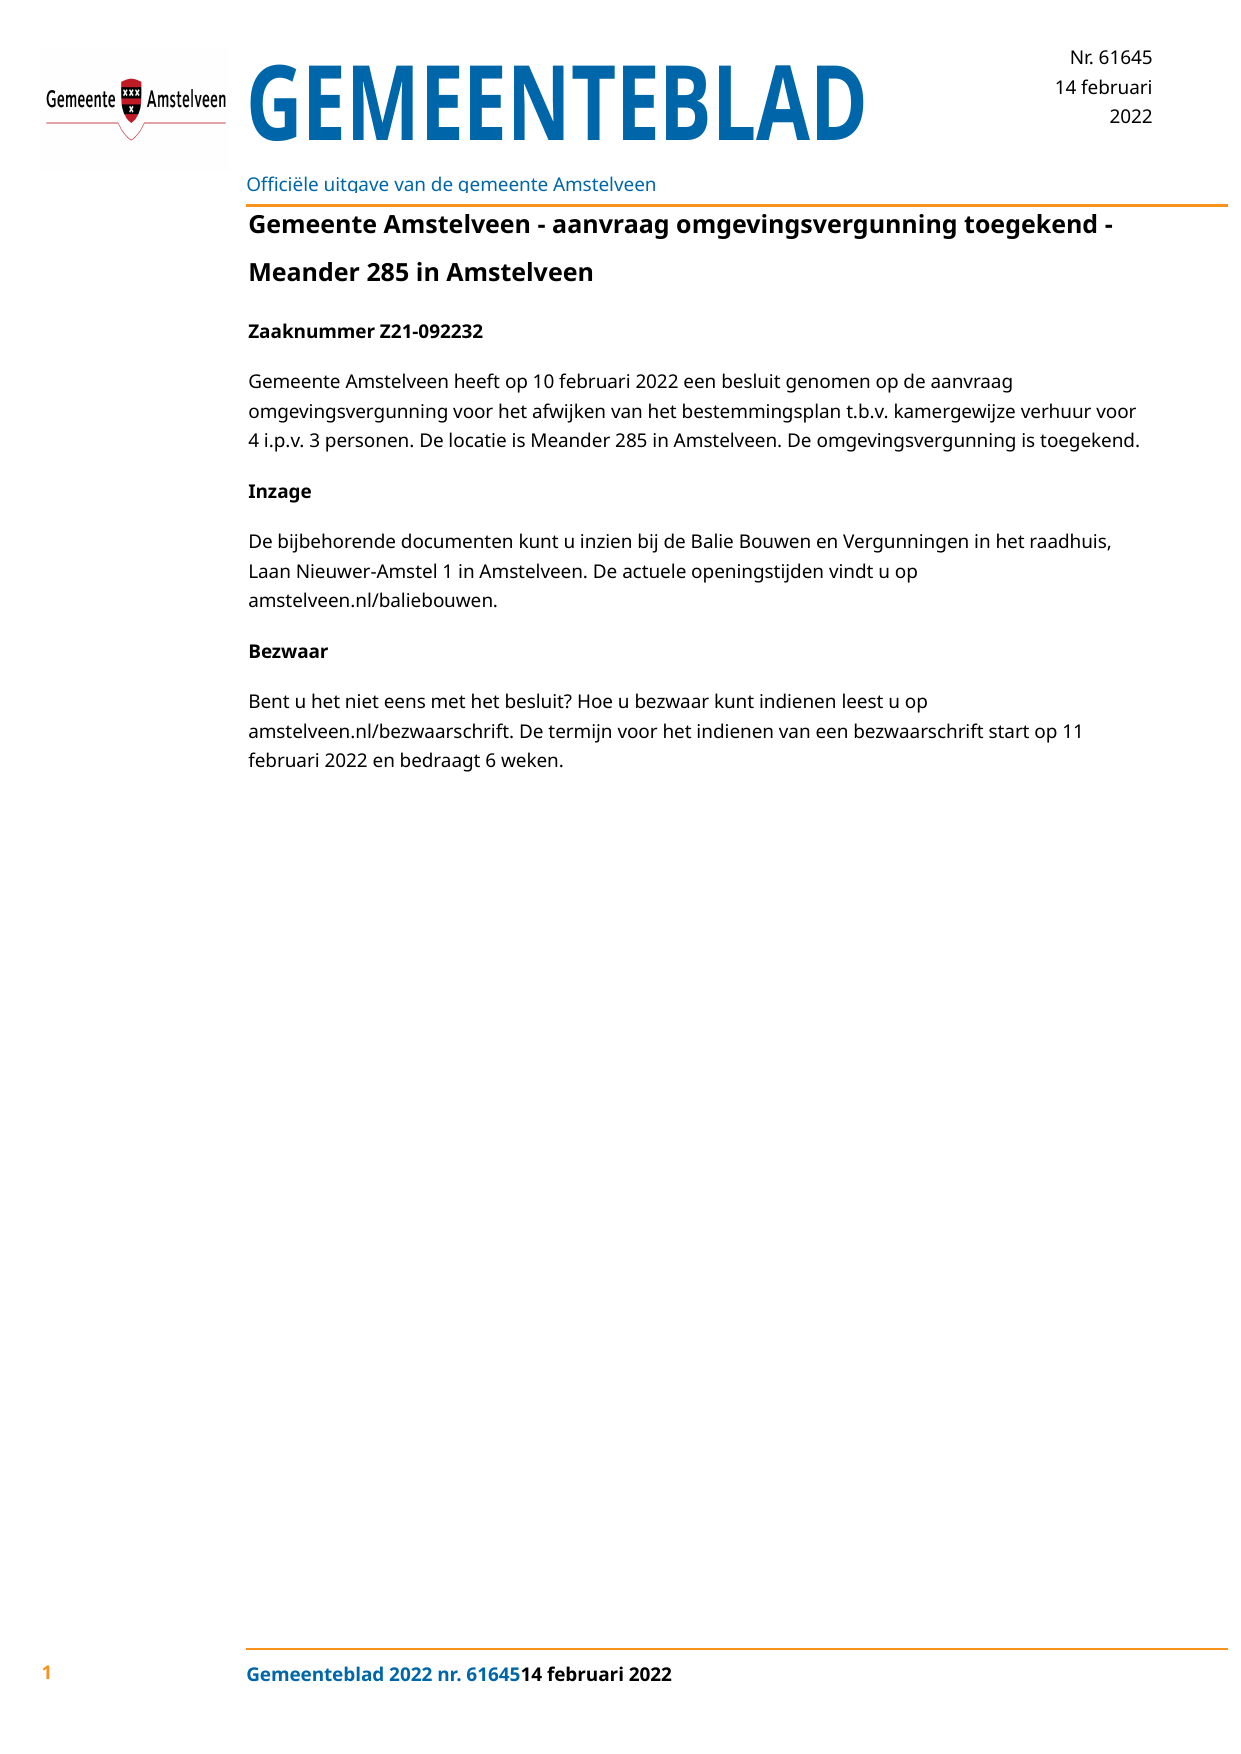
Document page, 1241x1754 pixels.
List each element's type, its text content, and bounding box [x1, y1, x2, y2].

text Inzage [248, 478, 1152, 504]
text Gemeente Amstelveen - aanvraag omgevingsvergunning toegekend - Meander 285 in Amstelveen [248, 207, 1152, 288]
text Bent u het niet eens met het besluit? Hoe u bezwaar kunt indienen leest u op amstelveen.nl/bezwaarschrift. De termijn voor het indienen van een bezwaarschrift start op 11 februari 2022 en bedraagt 6 weken. [248, 688, 1152, 773]
text Gemeente Amstelveen heeft op 10 februari 2022 een besluit genomen op de aanvraag omgevingsvergunning voor het afwijken van het bestemmingsplan t.b.v. kamergewijze verhuur voor 4 i.p.v. 3 personen. De locatie is Meander 285 in Amstelveen. De omgevingsvergunning is toegekend. [248, 368, 1152, 453]
picture [41, 47, 231, 172]
text Zaaknummer Z21-092232 [248, 318, 1152, 344]
text De bijbehorende documenten kunt u inzien bij de Balie Bouwen en Vergunningen in het raadhuis, Laan Nieuwer-Amstel 1 in Amstelveen. De actuele openingstijden vindt u op amstelveen.nl/baliebouwen. [248, 528, 1152, 613]
text Bezwaar [248, 638, 1152, 664]
